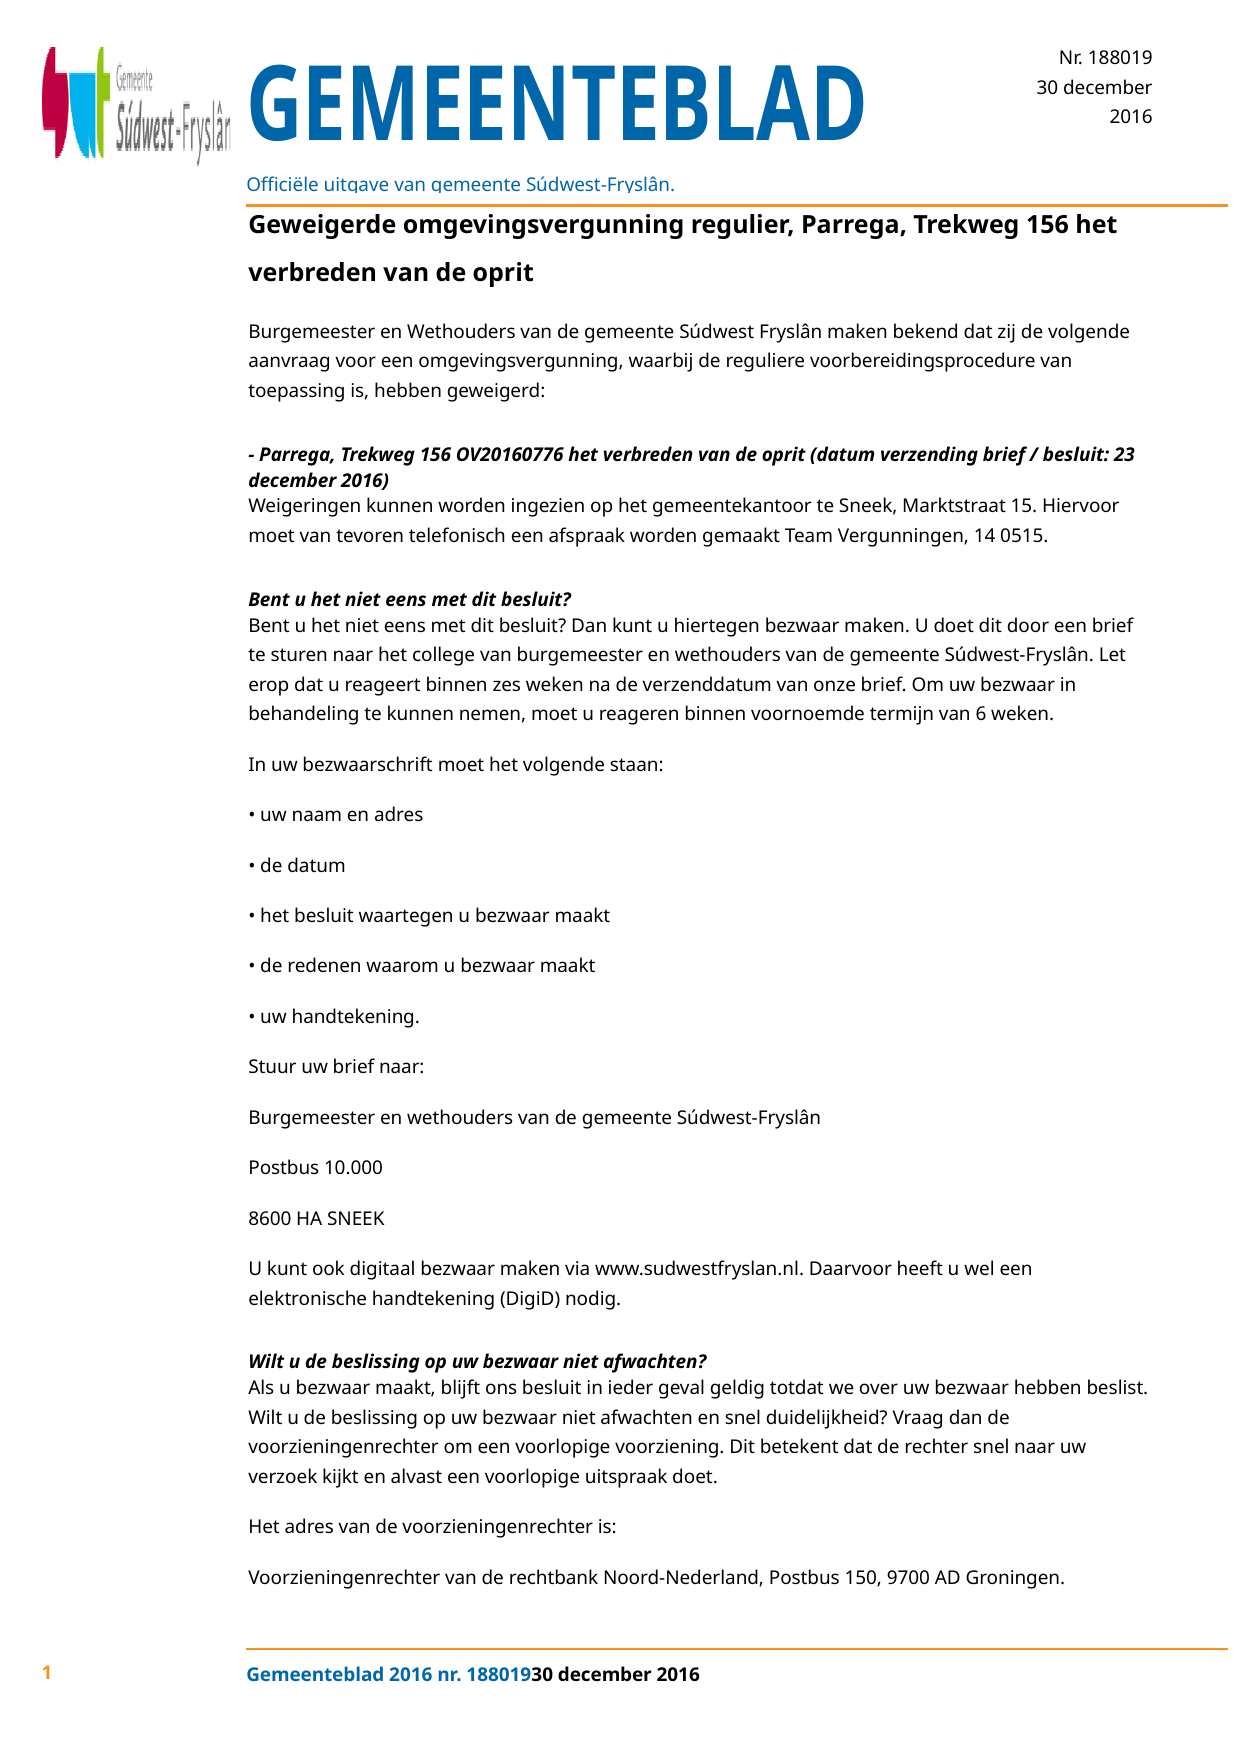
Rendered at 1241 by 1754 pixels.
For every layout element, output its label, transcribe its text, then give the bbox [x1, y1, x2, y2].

text Weigeringen kunnen worden ingezien op het gemeentekantoor te Sneek, Marktstraat 15. Hiervoor moet van tevoren telefonisch een afspraak worden gemaakt Team Vergunningen, 14 0515. [248, 492, 1152, 548]
text In uw bezwaarschrift moet het volgende staan: [248, 751, 1152, 777]
picture [41, 47, 231, 172]
text Postbus 10.000 [248, 1154, 1152, 1180]
text U kunt ook digitaal bezwaar maken via www.sudwestfryslan.nl. Daarvoor heeft u wel een elektronische handtekening (DigiD) nodig. [248, 1255, 1152, 1310]
text • de datum [248, 852, 1152, 877]
text Burgemeester en wethouders van de gemeente Súdwest-Fryslân [248, 1104, 1152, 1129]
text • het besluit waartegen u bezwaar maakt [248, 902, 1152, 928]
text Het adres van de voorzieningenrechter is: [248, 1513, 1152, 1539]
text Voorzieningenrechter van de rechtbank Noord-Nederland, Postbus 150, 9700 AD Groningen. [248, 1564, 1152, 1590]
text • de redenen waarom u bezwaar maakt [248, 953, 1152, 978]
text • uw handtekening. [248, 1003, 1152, 1029]
text - Parrega, Trekweg 156 OV20160776 het verbreden van de oprit (datum verzending brief / besluit: 23 december 2016) [248, 441, 1152, 492]
text Bent u het niet eens met dit besluit? Dan kunt u hiertegen bezwaar maken. U doet dit door een brief te sturen naar het college van burgemeester en wethouders van de gemeente Súdwest-Fryslân. Let erop dat u reageert binnen zes weken na de verzenddatum van onze brief. Om uw bezwaar in behandeling te kunnen nemen, moet u reageren binnen voornoemde termijn van 6 weken. [248, 612, 1152, 726]
text Burgemeester en Wethouders van de gemeente Súdwest Fryslân maken bekend dat zij de volgende aanvraag voor een omgevingsvergunning, waarbij de reguliere voorbereidingsprocedure van toepassing is, hebben geweigerd: [248, 318, 1152, 403]
text Geweigerde omgevingsvergunning regulier, Parrega, Trekweg 156 het verbreden van de oprit [248, 207, 1152, 288]
text • uw naam en adres [248, 801, 1152, 827]
text Wilt u de beslissing op uw bezwaar niet afwachten? [248, 1349, 1152, 1374]
text Als u bezwaar maakt, blijft ons besluit in ieder geval geldig totdat we over uw bezwaar hebben beslist. Wilt u de beslissing op uw bezwaar niet afwachten en snel duidelijkheid? Vraag dan de voorzieningenrechter om een voorlopige voorziening. Dit betekent dat de rechter snel naar uw verzoek kijkt en alvast een voorlopige uitspraak doet. [248, 1374, 1152, 1489]
text 8600 HA SNEEK [248, 1205, 1152, 1230]
text Bent u het niet eens met dit besluit? [248, 586, 1152, 612]
text Stuur uw brief naar: [248, 1053, 1152, 1079]
